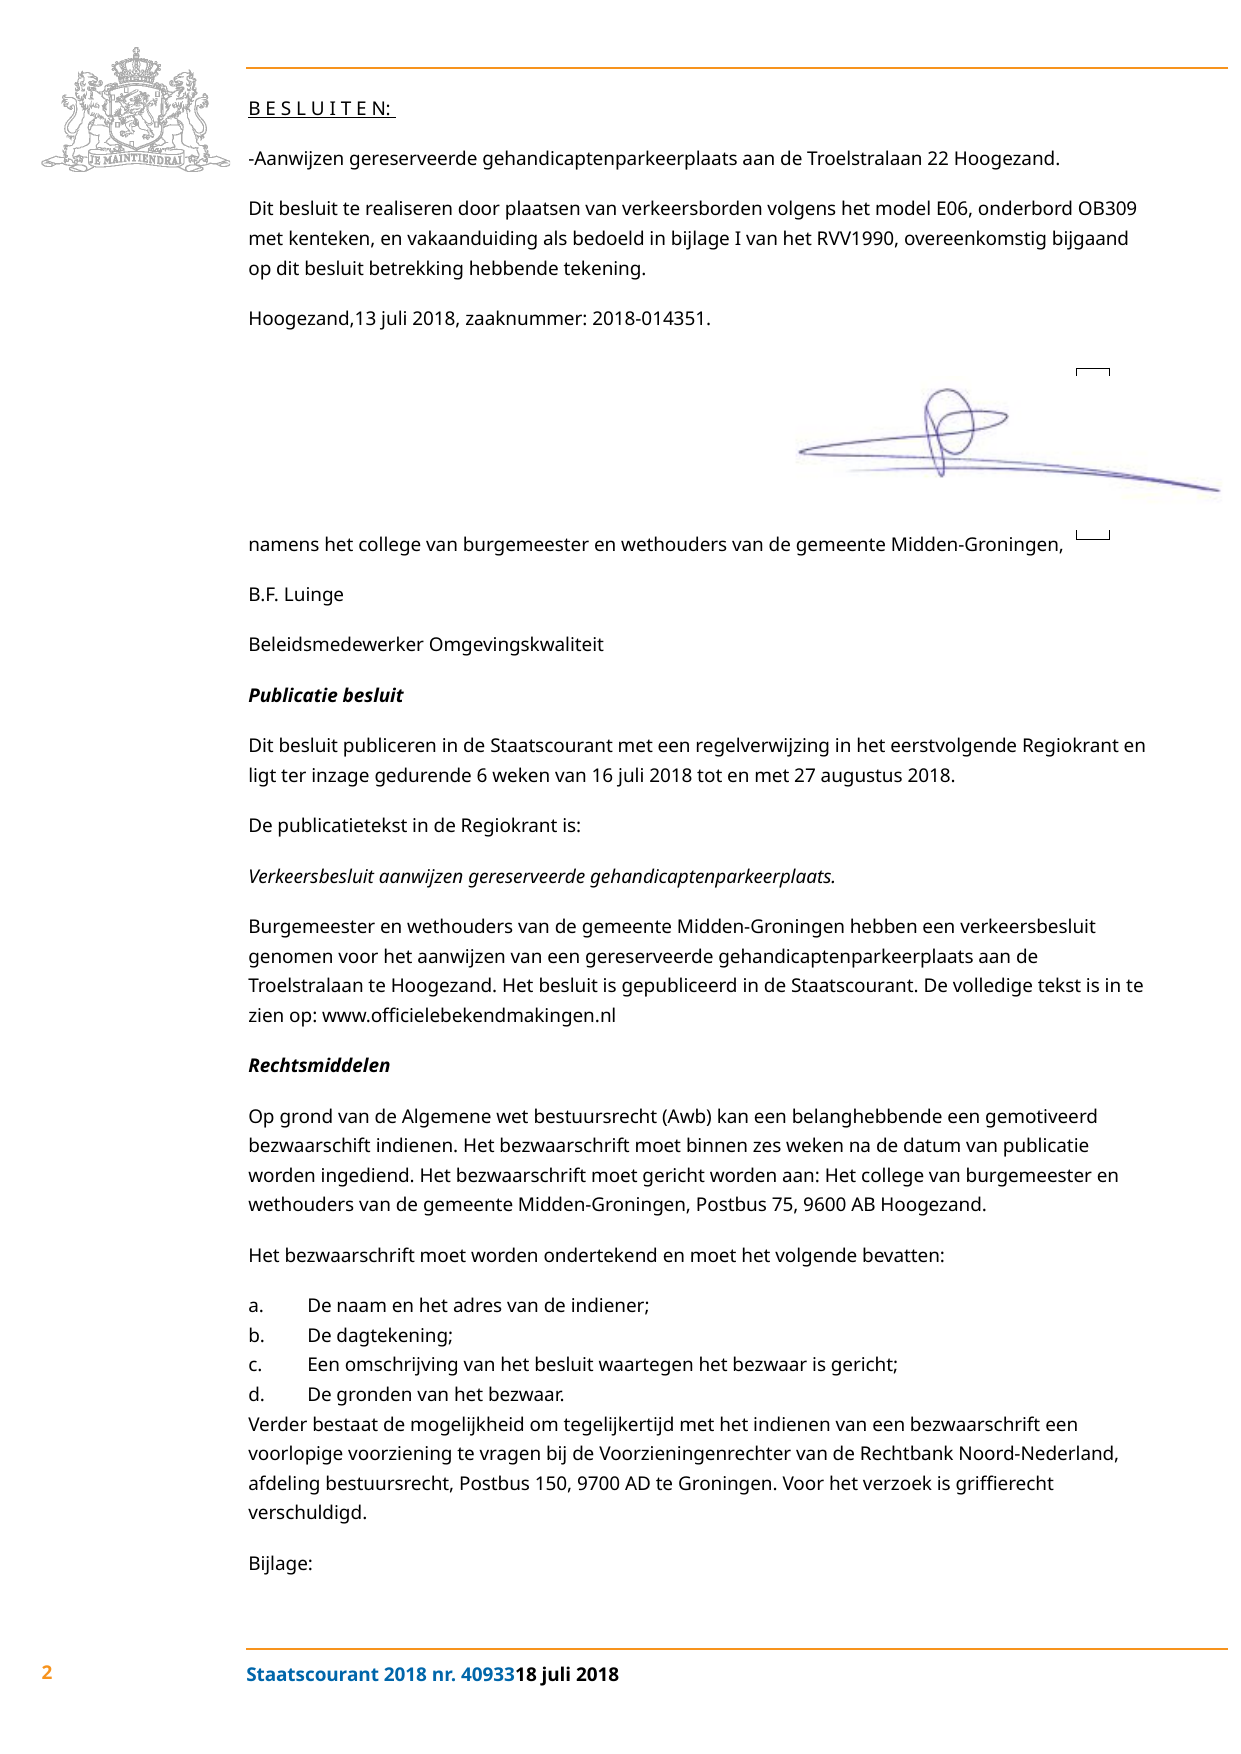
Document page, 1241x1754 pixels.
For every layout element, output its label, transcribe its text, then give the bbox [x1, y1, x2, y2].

text Dit besluit publiceren in de Staatscourant met een regelverwijzing in het eerstvolgende Regiokrant en ligt ter inzage gedurende 6 weken van 16 juli 2018 tot en met 27 augustus 2018. [248, 732, 1152, 788]
text Dit besluit te realiseren door plaatsen van verkeersborden volgens het model E06, onderbord OB309 met kenteken, en vakaanduiding als bedoeld in bijlage I van het RVV1990, overeenkomstig bijgaand op dit besluit betrekking hebbende tekening. [248, 196, 1152, 281]
text Hoogezand,13 juli 2018, zaaknummer: 2018-014351. [248, 305, 1152, 331]
text B E S L U I T E N: [248, 95, 1152, 121]
text Bijlage: [248, 1550, 1152, 1576]
list Een omschrijving van het besluit waartegen het bezwaar is gericht; [248, 1352, 1152, 1377]
list De gronden van het bezwaar. [248, 1381, 1152, 1407]
text namens het college van burgemeester en wethouders van de gemeente Midden-Groningen, [248, 356, 1152, 556]
text Rechtsmiddelen [248, 1052, 1152, 1078]
text De publicatietekst in de Regiokrant is: [248, 812, 1152, 838]
text Het bezwaarschrift moet worden ondertekend en moet het volgende bevatten: [248, 1242, 1152, 1268]
text Verkeersbesluit aanwijzen gereserveerde gehandicaptenparkeerplaats. [248, 863, 1152, 888]
picture [771, 376, 1240, 530]
list De naam en het adres van de indiener; [248, 1292, 1152, 1318]
list De dagtekening; [248, 1322, 1152, 1348]
text B.F. Luinge [248, 581, 1152, 607]
picture [41, 47, 231, 172]
text Burgemeester en wethouders van de gemeente Midden-Groningen hebben een verkeersbesluit genomen voor het aanwijzen van een gereserveerde gehandicaptenparkeerplaats aan de Troelstralaan te Hoogezand. Het besluit is gepubliceerd in de Staatscourant. De volledige tekst is in te zien op: www.officielebekendmakingen.nl [248, 913, 1152, 1028]
text Publicatie besluit [248, 682, 1152, 708]
text Op grond van de Algemene wet bestuursrecht (Awb) kan een belanghebbende een gemotiveerd bezwaarschift indienen. Het bezwaarschrift moet binnen zes weken na de datum van publicatie worden ingediend. Het bezwaarschrift moet gericht worden aan: Het college van burgemeester en wethouders van de gemeente Midden-Groningen, Postbus 75, 9600 AB Hoogezand. [248, 1103, 1152, 1217]
text Beleidsmedewerker Omgevingskwaliteit [248, 632, 1152, 657]
text -Aanwijzen gereserveerde gehandicaptenparkeerplaats aan de Troelstralaan 22 Hoogezand. [248, 145, 1152, 171]
text Verder bestaat de mogelijkheid om tegelijkertijd met het indienen van een bezwaarschrift een voorlopige voorziening te vragen bij de Voorzieningenrechter van de Rechtbank Noord-Nederland, afdeling bestuursrecht, Postbus 150, 9700 AD te Groningen. Voor het verzoek is griffierecht verschuldigd. [248, 1411, 1152, 1525]
